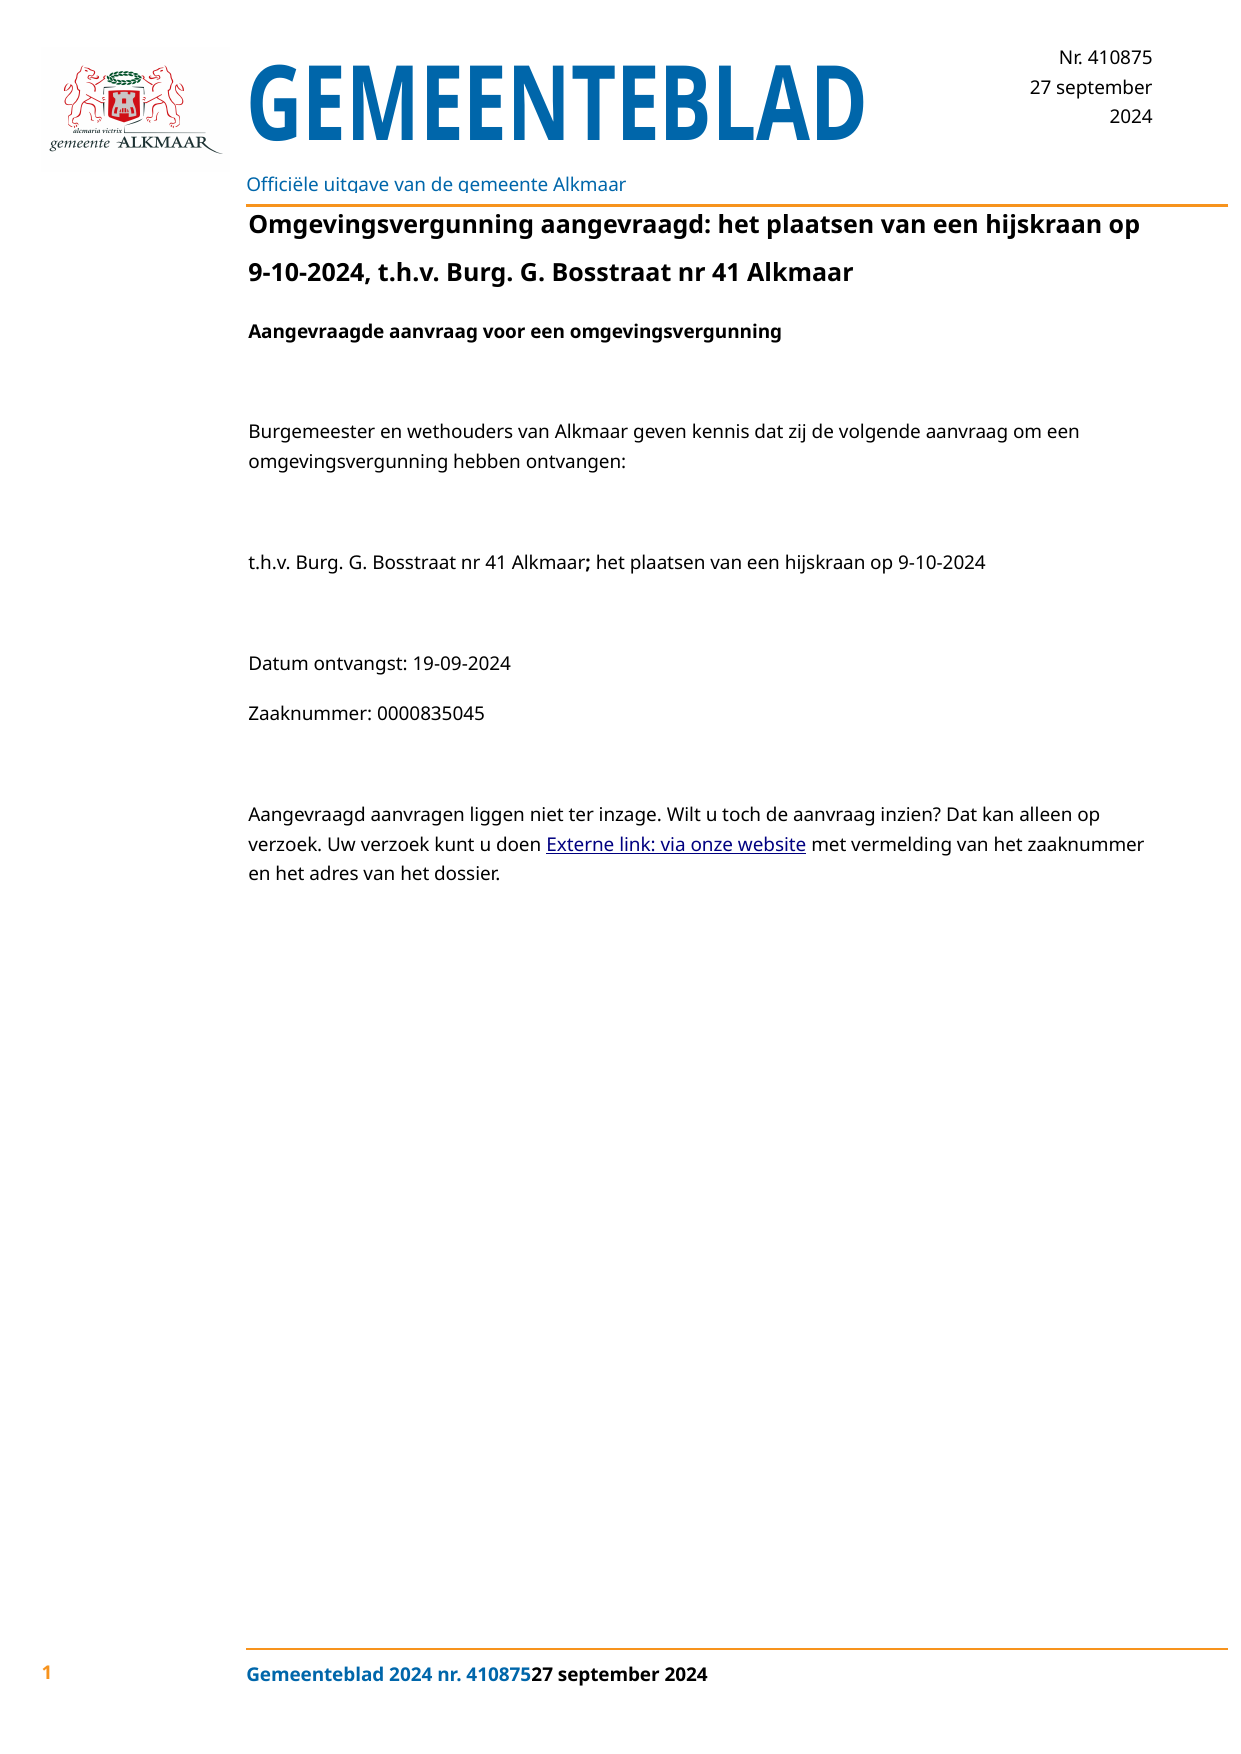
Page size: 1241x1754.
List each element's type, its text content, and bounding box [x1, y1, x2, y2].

text t.h.v. Burg. G. Bosstraat nr 41 Alkmaar; het plaatsen van een hijskraan op 9-10-2024 [248, 549, 1152, 575]
text Omgevingsvergunning aangevraagd: het plaatsen van een hijskraan op 9-10-2024, t.h.v. Burg. G. Bosstraat nr 41 Alkmaar [248, 207, 1152, 288]
picture [41, 47, 231, 172]
text Burgemeester en wethouders van Alkmaar geven kennis dat zij de volgende aanvraag om een omgevingsvergunning hebben ontvangen: [248, 419, 1152, 474]
text Datum ontvangst: 19-09-2024 [248, 650, 1152, 676]
text Aangevraagd aanvragen liggen niet ter inzage. Wilt u toch de aanvraag inzien? Dat kan alleen op verzoek. Uw verzoek kunt u doen Externe link: via onze website met vermelding van het zaaknummer en het adres van het dossier. [248, 801, 1152, 886]
text Aangevraagde aanvraag voor een omgevingsvergunning [248, 318, 1152, 344]
text Zaaknummer: 0000835045 [248, 700, 1152, 726]
